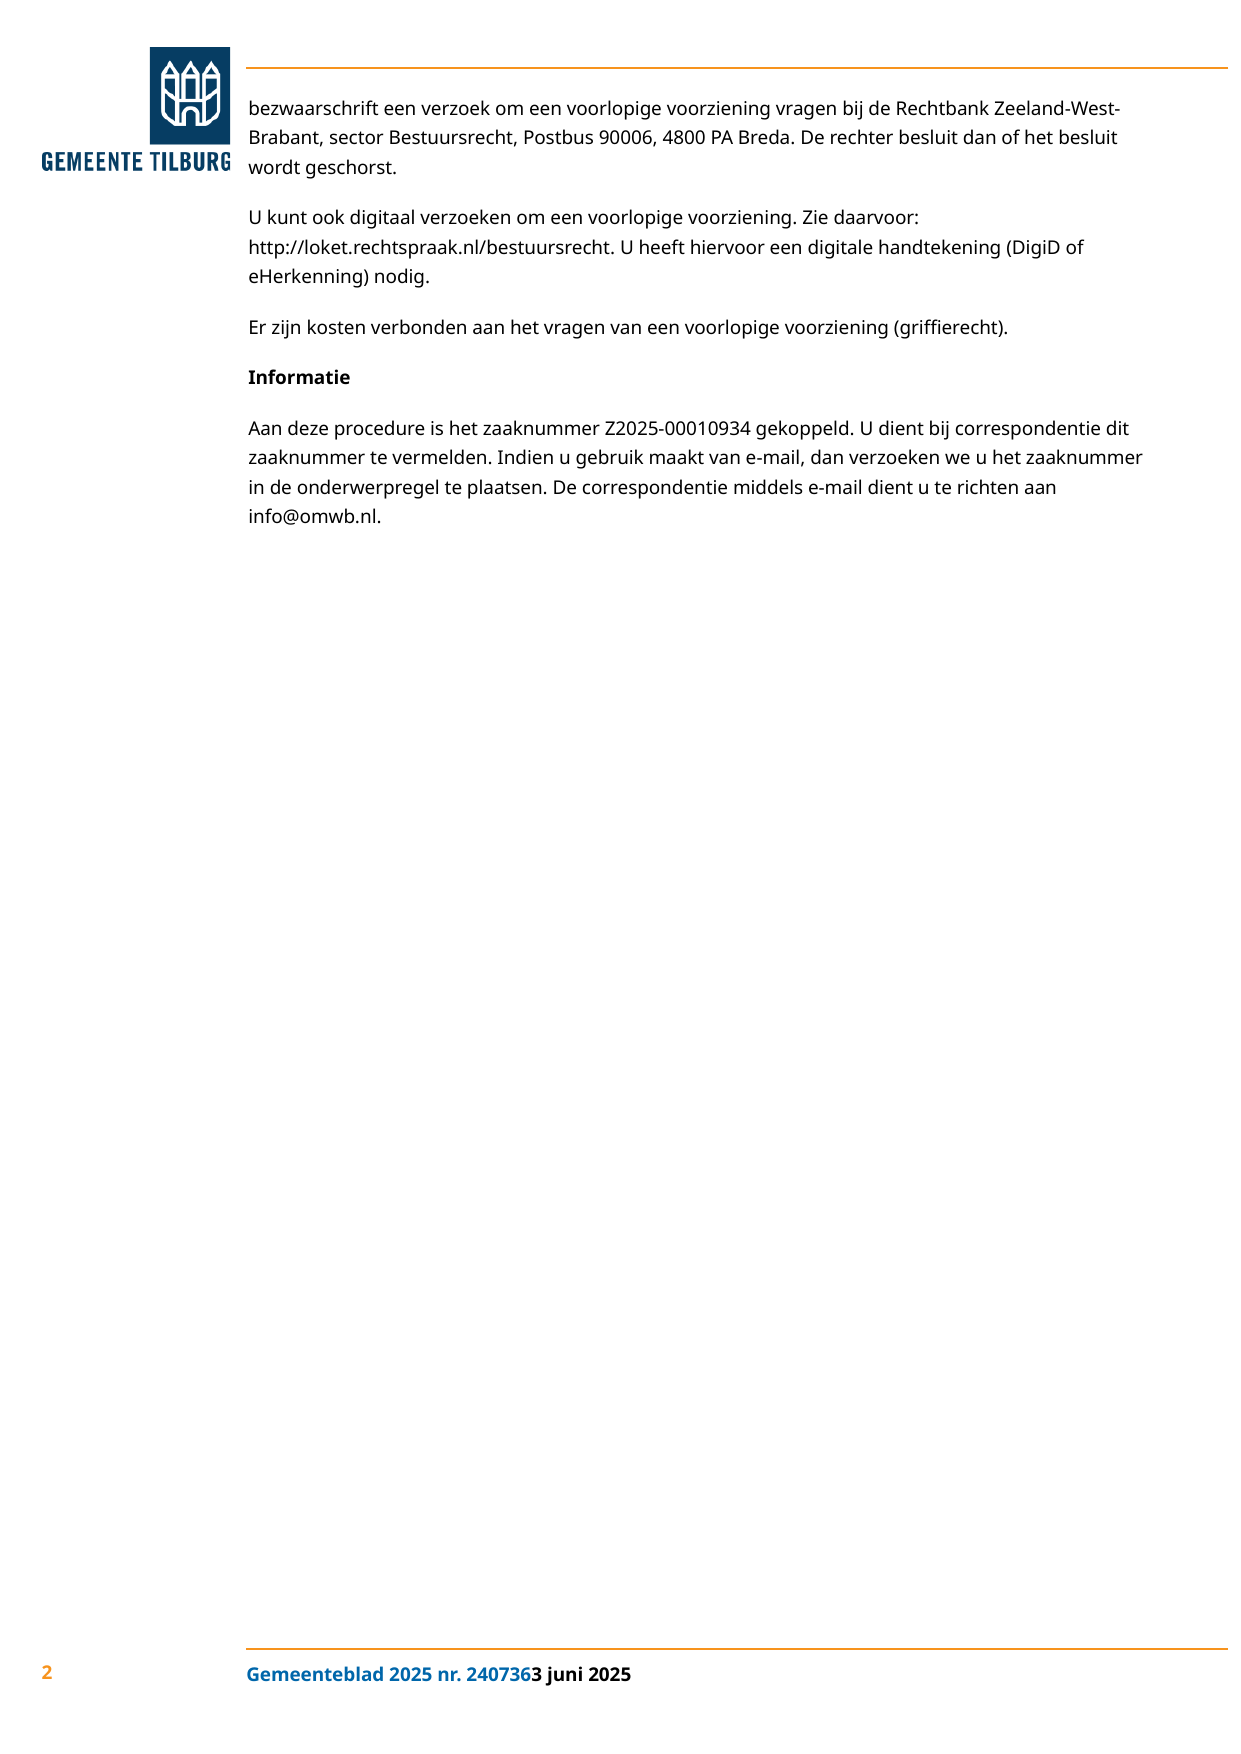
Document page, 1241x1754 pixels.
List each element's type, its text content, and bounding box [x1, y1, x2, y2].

text U kunt ook digitaal verzoeken om een voorlopige voorziening. Zie daarvoor: http://loket.rechtspraak.nl/bestuursrecht. U heeft hiervoor een digitale handtekening (DigiD of eHerkenning) nodig. [248, 204, 1152, 289]
text Informatie [248, 364, 1152, 390]
text bezwaarschrift een verzoek om een voorlopige voorziening vragen bij de Rechtbank Zeeland-West-Brabant, sector Bestuursrecht, Postbus 90006, 4800 PA Breda. De rechter besluit dan of het besluit wordt geschorst. [248, 95, 1152, 180]
text Aan deze procedure is het zaaknummer Z2025-00010934 gekoppeld. U dient bij correspondentie dit zaaknummer te vermelden. Indien u gebruik maakt van e-mail, dan verzoeken we u het zaaknummer in de onderwerpregel te plaatsen. De correspondentie middels e-mail dient u te richten aan info@omwb.nl. [248, 415, 1152, 529]
text Er zijn kosten verbonden aan het vragen van een voorlopige voorziening (griffierecht). [248, 314, 1152, 340]
picture [41, 47, 231, 172]
